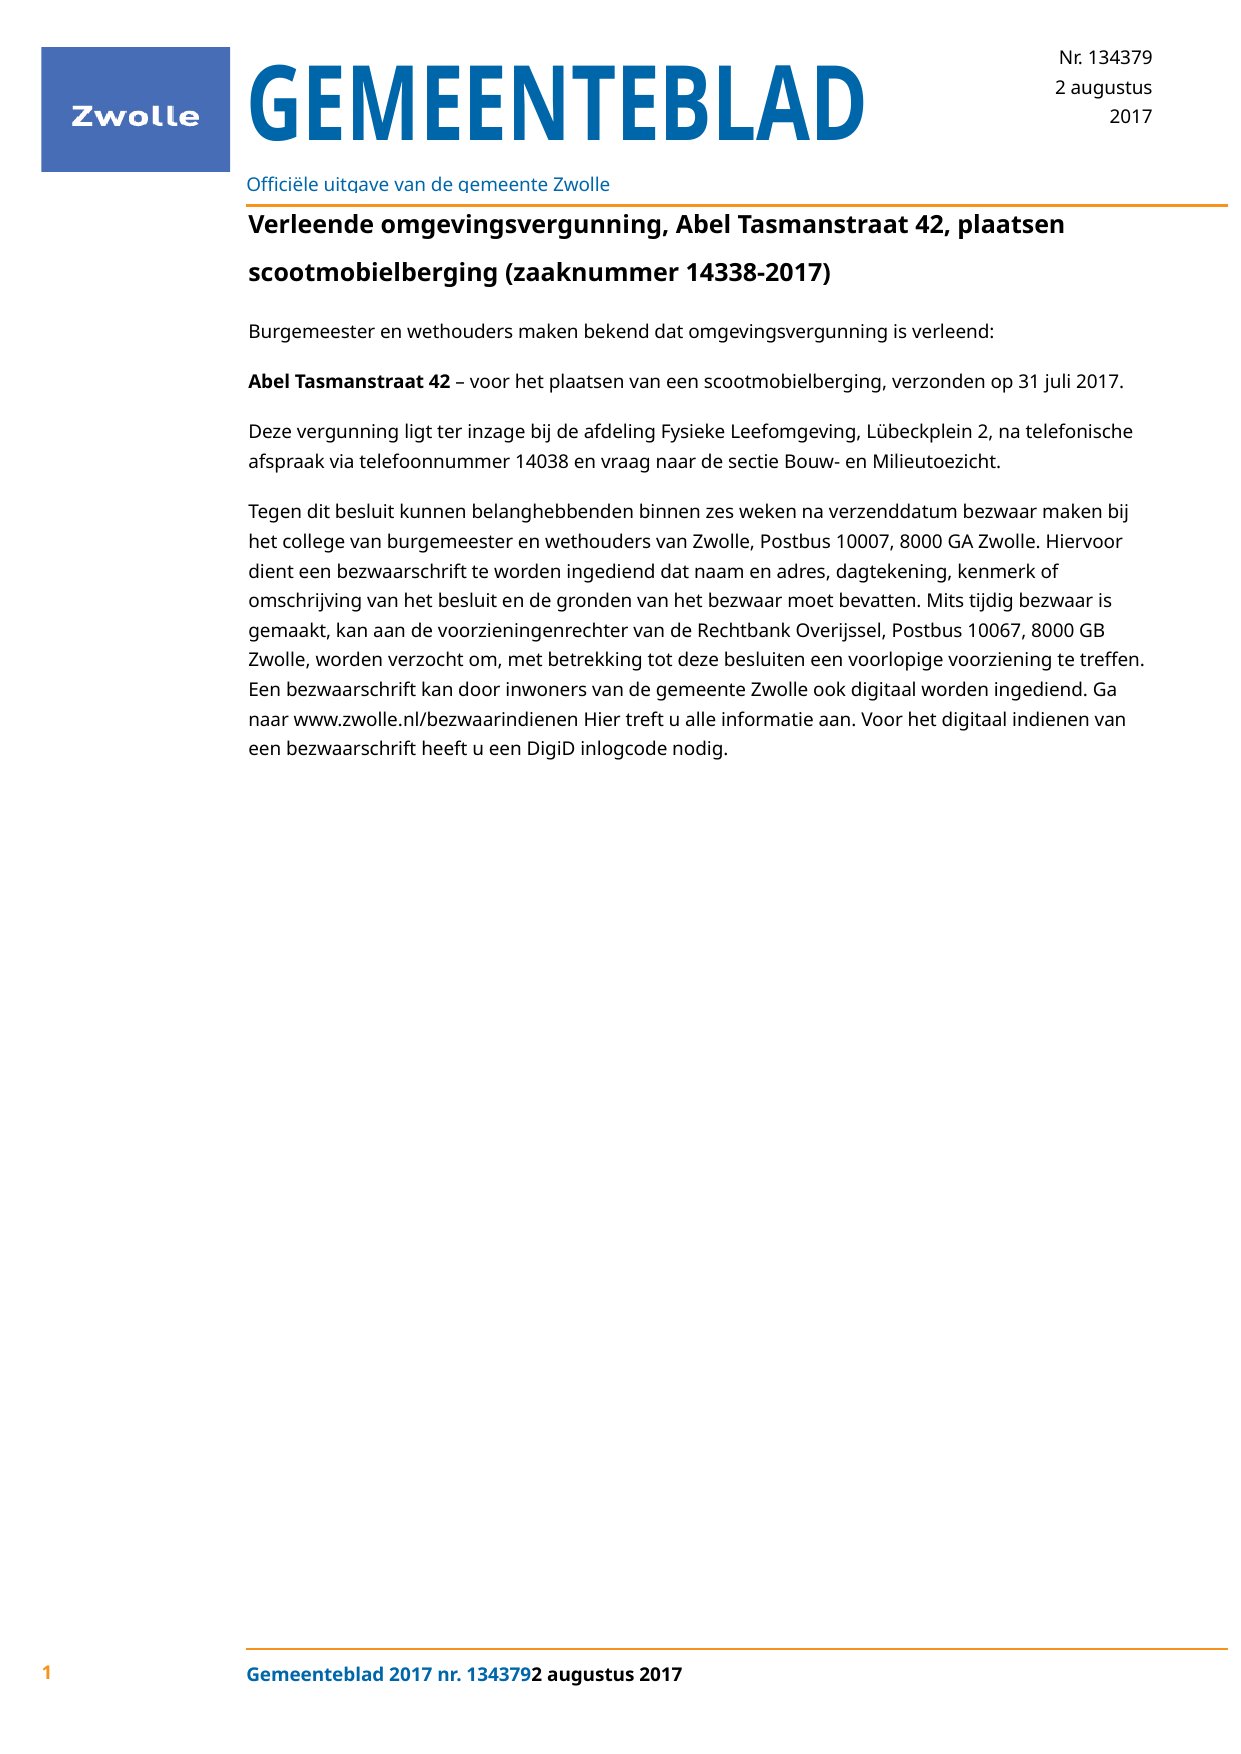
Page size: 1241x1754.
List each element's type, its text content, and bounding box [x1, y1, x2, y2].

text Abel Tasmanstraat 42 – voor het plaatsen van een scootmobielberging, verzonden op 31 juli 2017. [248, 368, 1152, 394]
text Burgemeester en wethouders maken bekend dat omgevingsvergunning is verleend: [248, 318, 1152, 344]
text Tegen dit besluit kunnen belanghebbenden binnen zes weken na verzenddatum bezwaar maken bij het college van burgemeester en wethouders van Zwolle, Postbus 10007, 8000 GA Zwolle. Hiervoor dient een bezwaarschrift te worden ingediend dat naam en adres, dagtekening, kenmerk of omschrijving van het besluit en de gronden van het bezwaar moet bevatten. Mits tijdig bezwaar is gemaakt, kan aan de voorzieningenrechter van de Rechtbank Overijssel, Postbus 10067, 8000 GB Zwolle, worden verzocht om, met betrekking tot deze besluiten een voorlopige voorziening te treffen. Een bezwaarschrift kan door inwoners van de gemeente Zwolle ook digitaal worden ingediend. Ga naar www.zwolle.nl/bezwaarindienen Hier treft u alle informatie aan. Voor het digitaal indienen van een bezwaarschrift heeft u een DigiD inlogcode nodig. [248, 499, 1152, 761]
text Deze vergunning ligt ter inzage bij de afdeling Fysieke Leefomgeving, Lübeckplein 2, na telefonische afspraak via telefoonnummer 14038 en vraag naar de sectie Bouw- en Milieutoezicht. [248, 419, 1152, 474]
text Verleende omgevingsvergunning, Abel Tasmanstraat 42, plaatsen scootmobielberging (zaaknummer 14338-2017) [248, 207, 1152, 288]
picture [41, 47, 231, 172]
